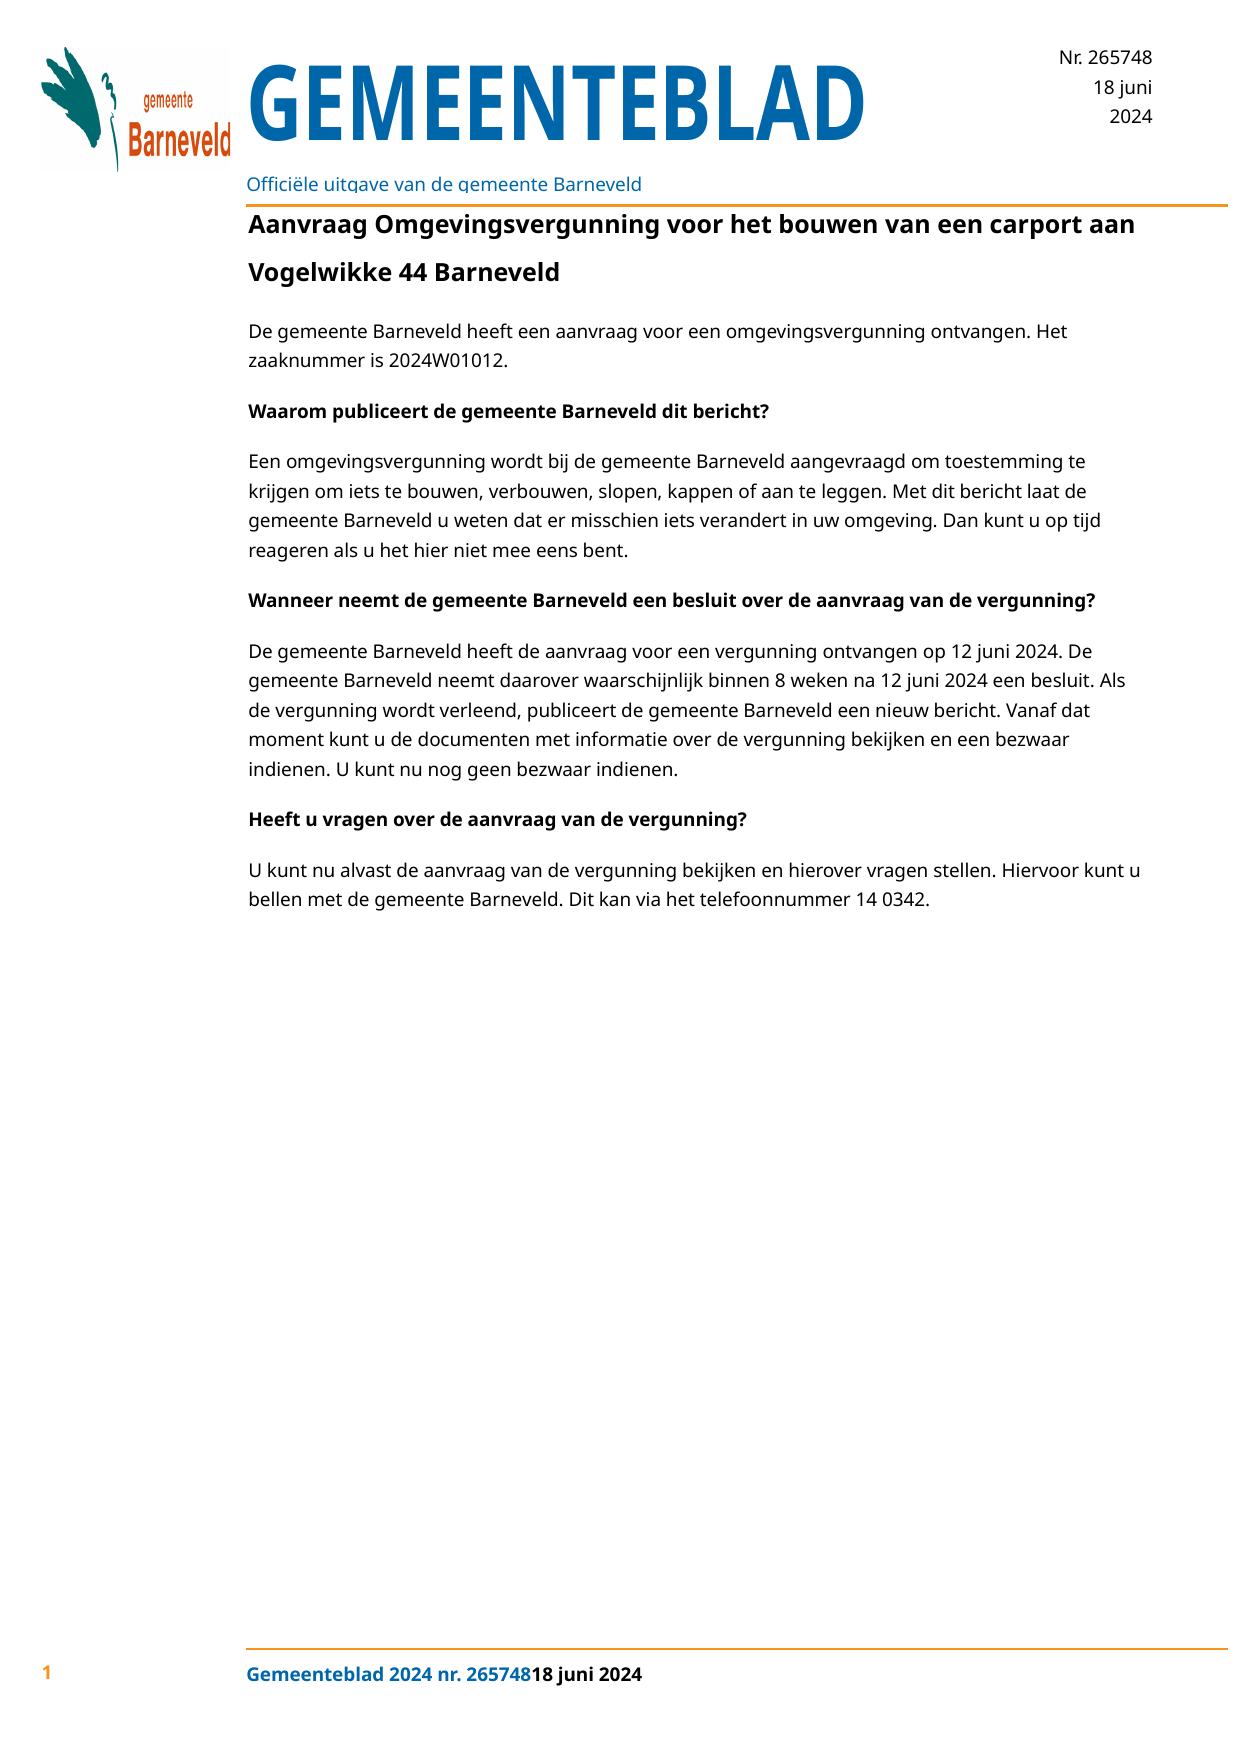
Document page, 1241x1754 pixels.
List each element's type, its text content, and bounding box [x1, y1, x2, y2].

text Wanneer neemt de gemeente Barneveld een besluit over de aanvraag van de vergunning? [248, 587, 1152, 613]
picture [41, 47, 231, 172]
text Waarom publiceert de gemeente Barneveld dit bericht? [248, 398, 1152, 424]
text Een omgevingsvergunning wordt bij de gemeente Barneveld aangevraagd om toestemming te krijgen om iets te bouwen, verbouwen, slopen, kappen of aan te leggen. Met dit bericht laat de gemeente Barneveld u weten dat er misschien iets verandert in uw omgeving. Dan kunt u op tijd reageren als u het hier niet mee eens bent. [248, 448, 1152, 563]
text U kunt nu alvast de aanvraag van de vergunning bekijken en hierover vragen stellen. Hiervoor kunt u bellen met de gemeente Barneveld. Dit kan via het telefoonnummer 14 0342. [248, 857, 1152, 912]
text De gemeente Barneveld heeft een aanvraag voor een omgevingsvergunning ontvangen. Het zaaknummer is 2024W01012. [248, 318, 1152, 373]
text Heeft u vragen over de aanvraag van de vergunning? [248, 807, 1152, 832]
text Aanvraag Omgevingsvergunning voor het bouwen van een carport aan Vogelwikke 44 Barneveld [248, 207, 1152, 288]
text De gemeente Barneveld heeft de aanvraag voor een vergunning ontvangen op 12 juni 2024. De gemeente Barneveld neemt daarover waarschijnlijk binnen 8 weken na 12 juni 2024 een besluit. Als de vergunning wordt verleend, publiceert de gemeente Barneveld een nieuw bericht. Vanaf dat moment kunt u de documenten met informatie over de vergunning bekijken en een bezwaar indienen. U kunt nu nog geen bezwaar indienen. [248, 638, 1152, 782]
